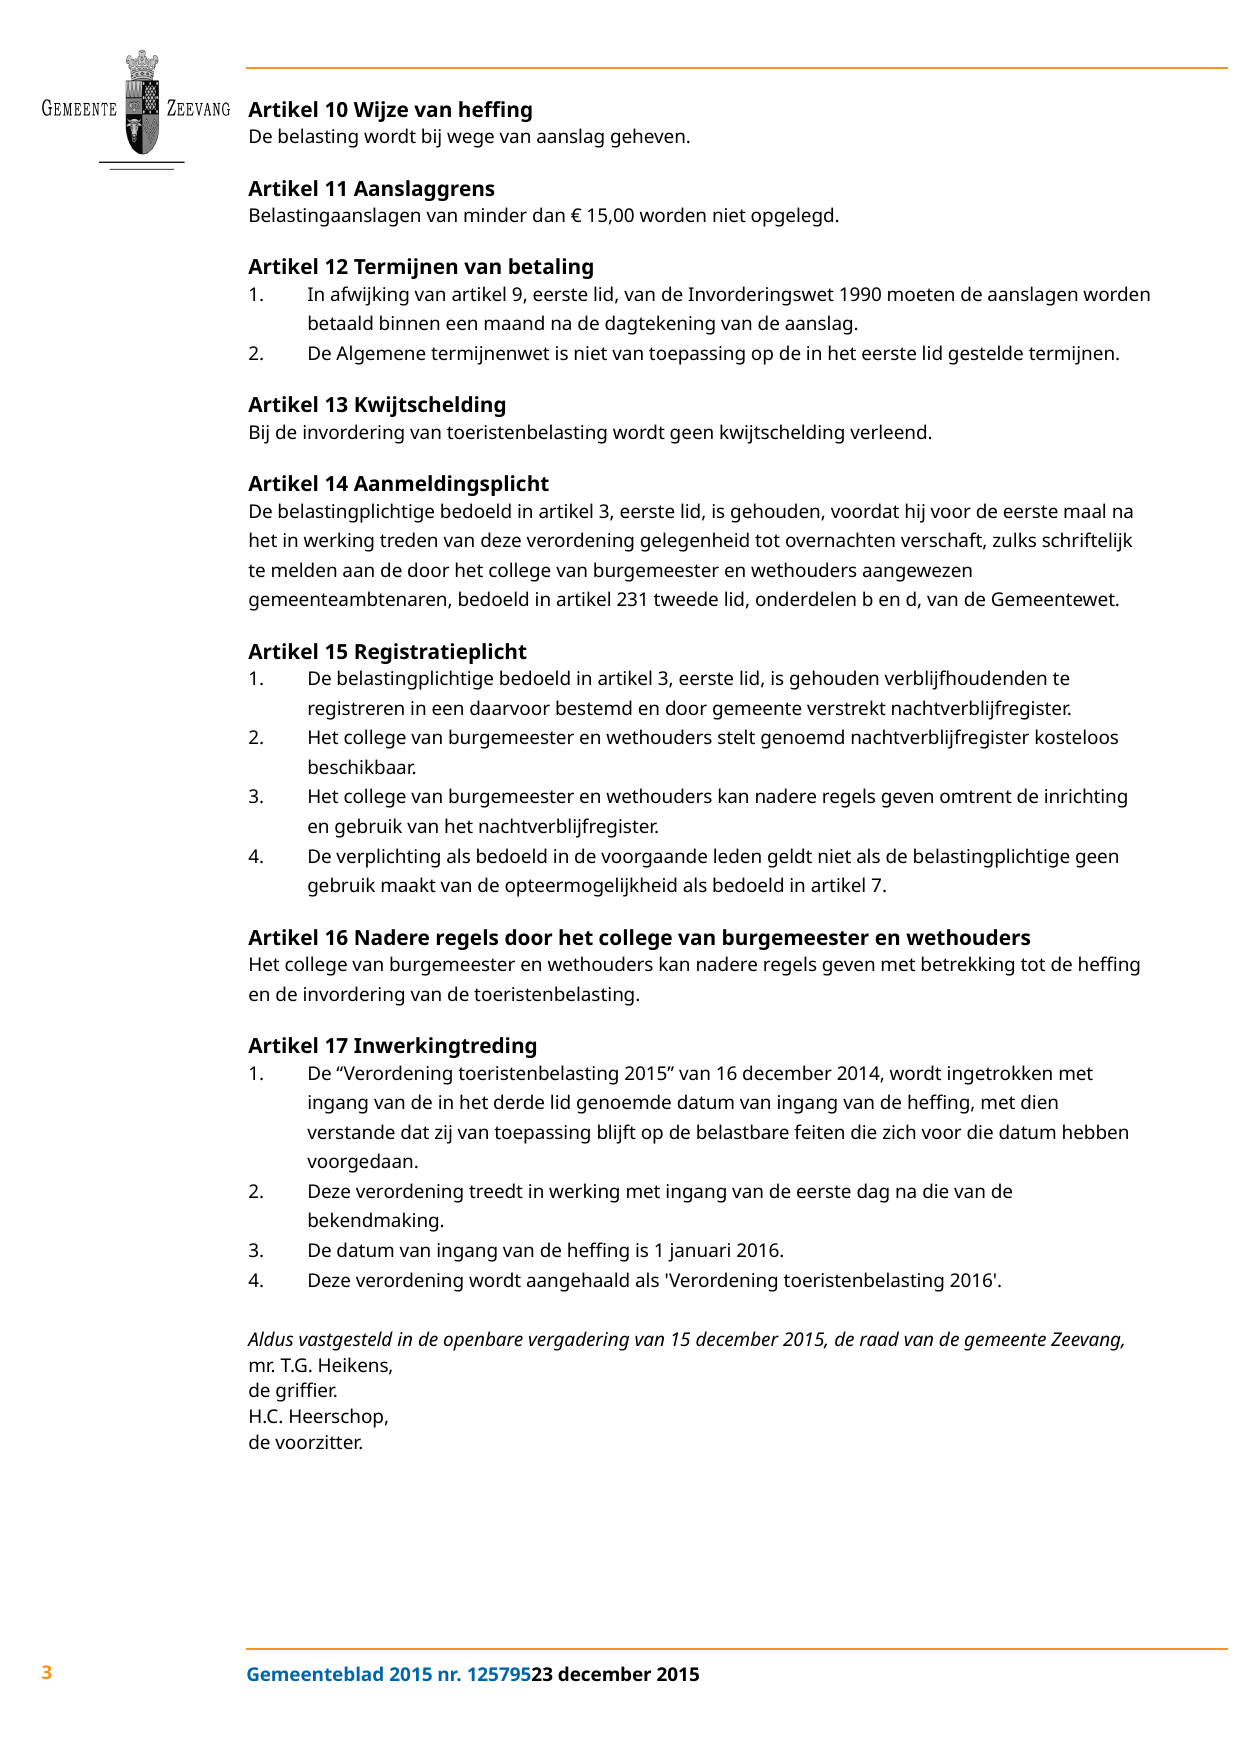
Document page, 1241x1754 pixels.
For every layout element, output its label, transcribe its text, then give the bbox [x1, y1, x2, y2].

text Artikel 12 Termijnen van betaling [248, 252, 1152, 281]
list De “Verordening toeristenbelasting 2015” van 16 december 2014, wordt ingetrokken met ingang van de in het derde lid genoemde datum van ingang van de heffing, met dien verstande dat zij van toepassing blijft op de belastbare feiten die zich voor die datum hebben voorgedaan. [248, 1060, 1152, 1174]
text Het college van burgemeester en wethouders kan nadere regels geven met betrekking tot de heffing en de invordering van de toeristenbelasting. [248, 951, 1152, 1007]
text Bij de invordering van toeristenbelasting wordt geen kwijtschelding verleend. [248, 419, 1152, 445]
text Artikel 11 Aanslaggrens [248, 174, 1152, 202]
list De Algemene termijnenwet is niet van toepassing op de in het eerste lid gestelde termijnen. [248, 340, 1152, 366]
text de griffier. [248, 1377, 1152, 1403]
list Deze verordening treedt in werking met ingang van de eerste dag na die van de bekendmaking. [248, 1178, 1152, 1233]
text de voorzitter. [248, 1429, 1152, 1455]
list De datum van ingang van de heffing is 1 januari 2016. [248, 1237, 1152, 1263]
text Artikel 14 Aanmeldingsplicht [248, 469, 1152, 498]
text Aldus vastgesteld in de openbare vergadering van 15 december 2015, de raad van de gemeente Zeevang, [248, 1326, 1152, 1352]
text De belasting wordt bij wege van aanslag geheven. [248, 123, 1152, 149]
list De belastingplichtige bedoeld in artikel 3, eerste lid, is gehouden verblijfhoudenden te registreren in een daarvoor bestemd en door gemeente verstrekt nachtverblijfregister. [248, 665, 1152, 721]
text Artikel 17 Inwerkingtreding [248, 1031, 1152, 1060]
text Artikel 13 Kwijtschelding [248, 391, 1152, 419]
list In afwijking van artikel 9, eerste lid, van de Invorderingswet 1990 moeten de aanslagen worden betaald binnen een maand na de dagtekening van de aanslag. [248, 281, 1152, 336]
text De belastingplichtige bedoeld in artikel 3, eerste lid, is gehouden, voordat hij voor de eerste maal na het in werking treden van deze verordening gelegenheid tot overnachten verschaft, zulks schriftelijk te melden aan de door het college van burgemeester en wethouders aangewezen gemeenteambtenaren, bedoeld in artikel 231 tweede lid, onderdelen b en d, van de Gemeentewet. [248, 498, 1152, 612]
text Artikel 16 Nadere regels door het college van burgemeester en wethouders [248, 923, 1152, 951]
text Artikel 10 Wijze van heffing [248, 95, 1152, 123]
list Het college van burgemeester en wethouders kan nadere regels geven omtrent de inrichting en gebruik van het nachtverblijfregister. [248, 784, 1152, 839]
list Deze verordening wordt aangehaald als 'Verordening toeristenbelasting 2016'. [248, 1267, 1152, 1293]
list Het college van burgemeester en wethouders stelt genoemd nachtverblijfregister kosteloos beschikbaar. [248, 724, 1152, 780]
text H.C. Heerschop, [248, 1403, 1152, 1429]
text mr. T.G. Heikens, [248, 1352, 1152, 1377]
list De verplichting als bedoeld in de voorgaande leden geldt niet als de belastingplichtige geen gebruik maakt van de opteermogelijkheid als bedoeld in artikel 7. [248, 843, 1152, 898]
text Belastingaanslagen van minder dan € 15,00 worden niet opgelegd. [248, 202, 1152, 228]
picture [41, 47, 231, 172]
text Artikel 15 Registratieplicht [248, 637, 1152, 665]
